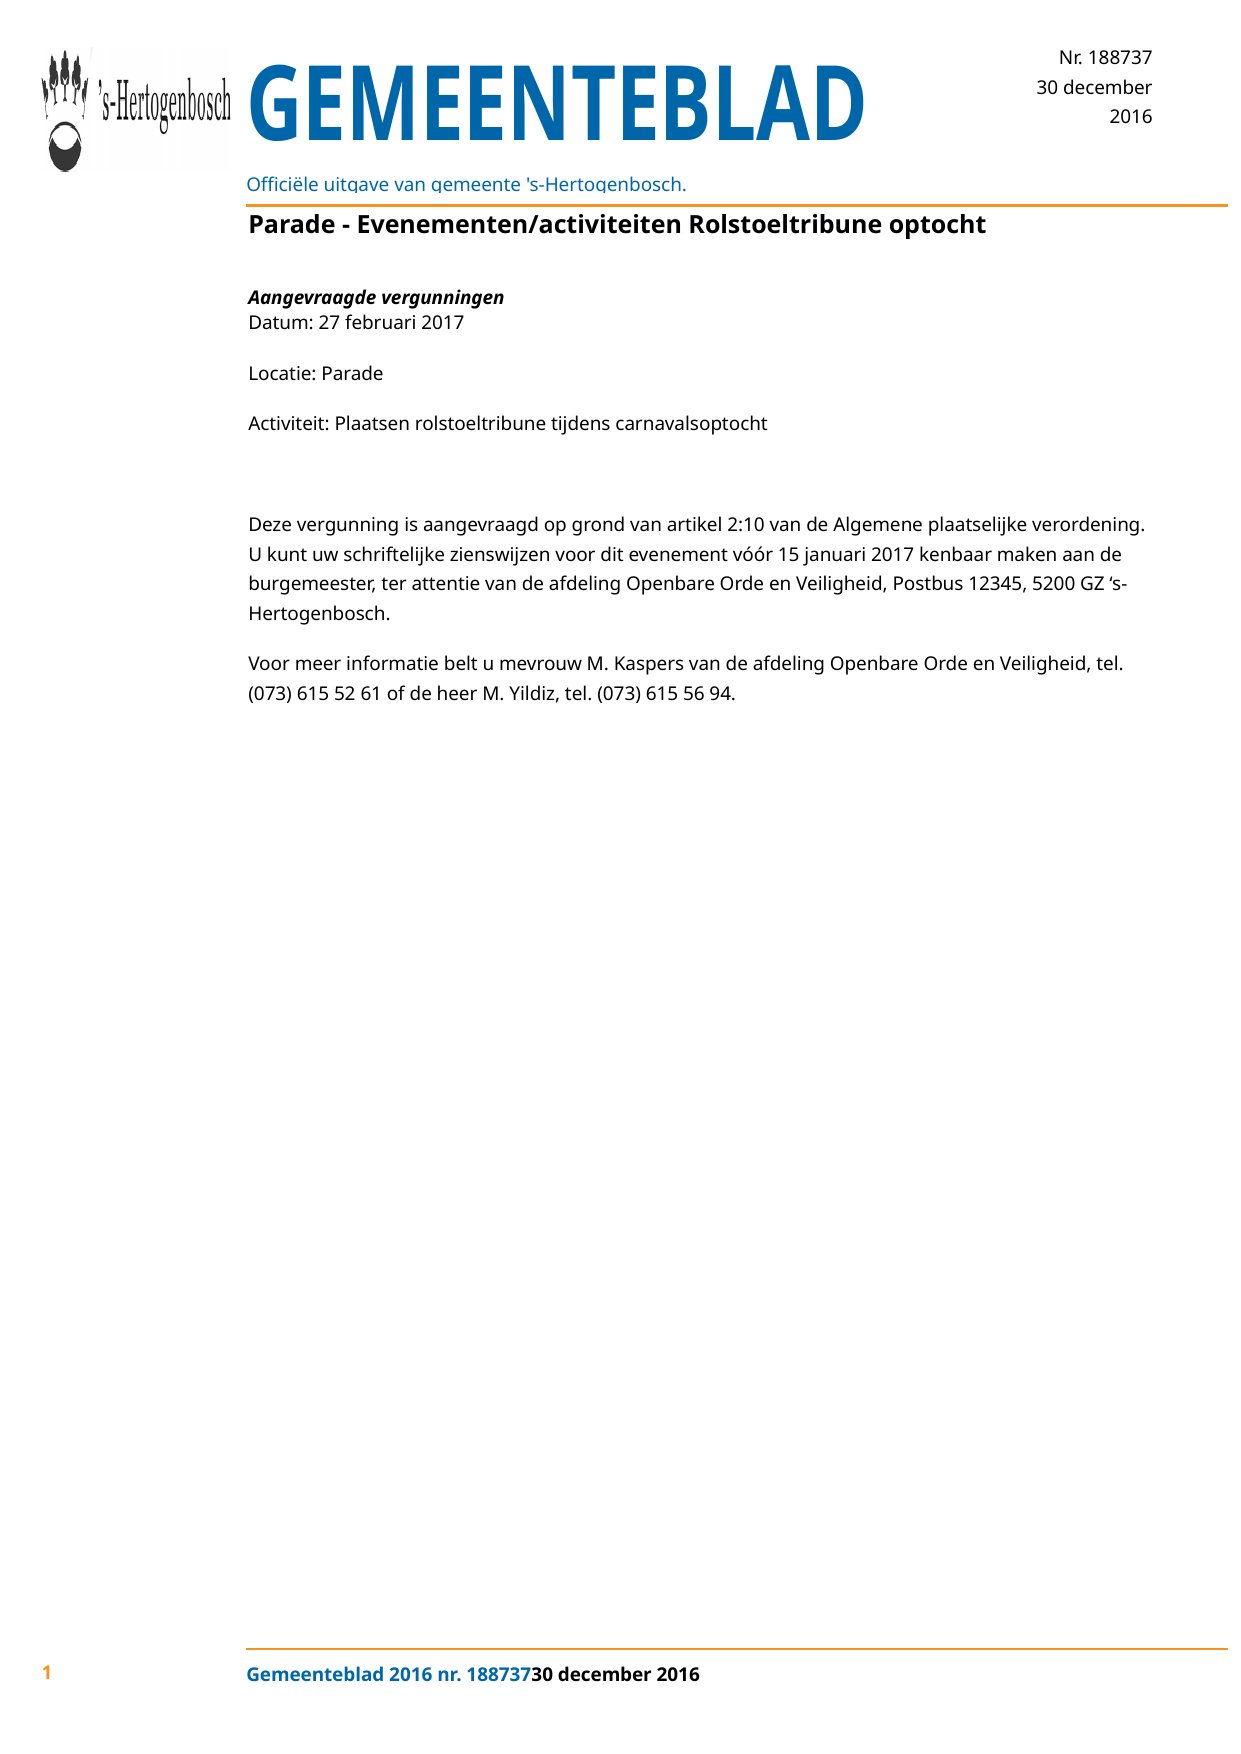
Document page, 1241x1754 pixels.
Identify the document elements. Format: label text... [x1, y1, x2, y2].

text Deze vergunning is aangevraagd op grond van artikel 2:10 van de Algemene plaatselijke verordening. U kunt uw schriftelijke zienswijzen voor dit evenement vóór 15 januari 2017 kenbaar maken aan de burgemeester, ter attentie van de afdeling Openbare Orde en Veiligheid, Postbus 12345, 5200 GZ ‘s-Hertogenbosch. [248, 511, 1152, 626]
text Activiteit: Plaatsen rolstoeltribune tijdens carnavalsoptocht [248, 410, 1152, 436]
picture [41, 47, 231, 172]
text Parade - Evenementen/activiteiten Rolstoeltribune optocht [248, 207, 1152, 241]
text Voor meer informatie belt u mevrouw M. Kaspers van de afdeling Openbare Orde en Veiligheid, tel. (073) 615 52 61 of de heer M. Yildiz, tel. (073) 615 56 94. [248, 650, 1152, 706]
text Datum: 27 februari 2017 [248, 309, 1152, 335]
text Aangevraagde vergunningen [248, 284, 1152, 309]
text Locatie: Parade [248, 360, 1152, 386]
